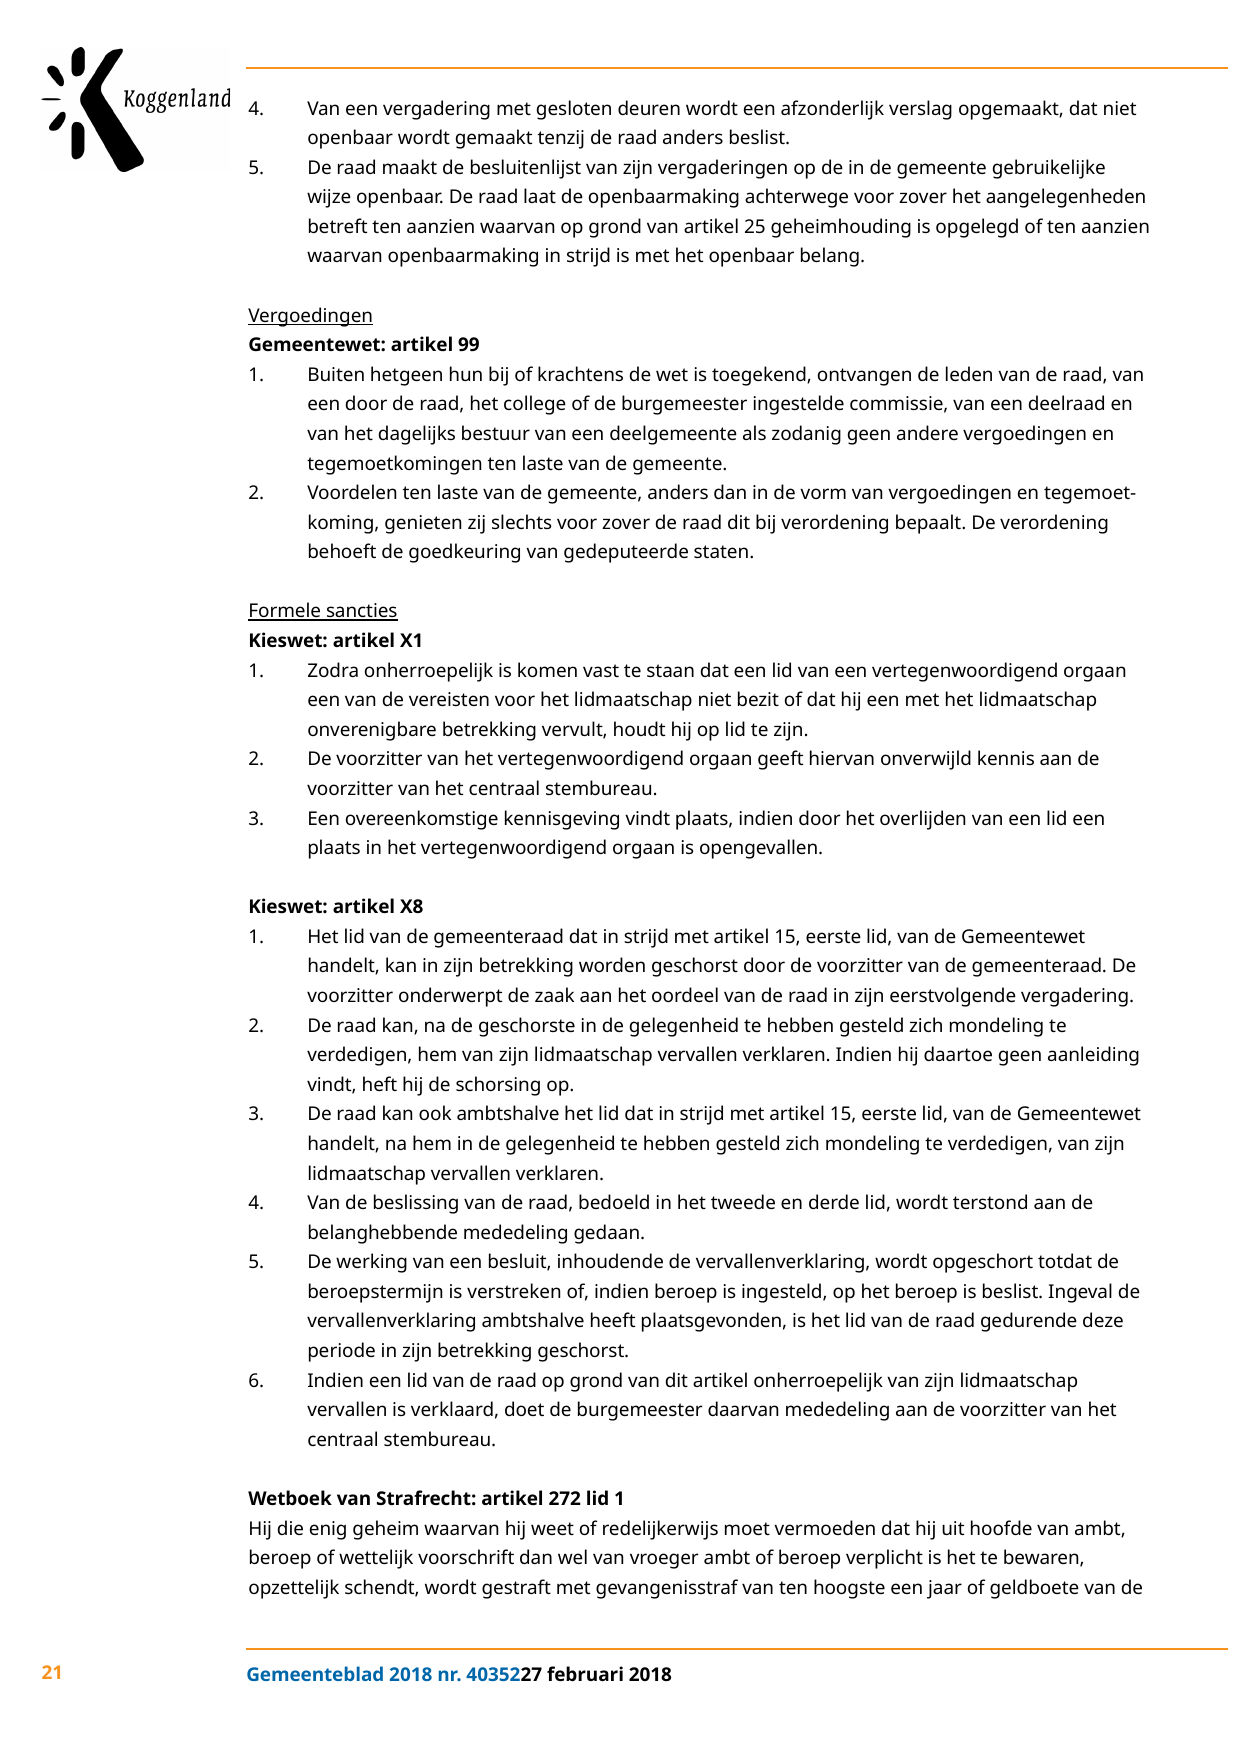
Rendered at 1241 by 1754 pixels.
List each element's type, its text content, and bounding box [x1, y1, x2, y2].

list De raad kan, na de geschorste in de gelegenheid te hebben gesteld zich mondeling te verdedigen, hem van zijn lidmaatschap vervallen verklaren. Indien hij daartoe geen aanleiding vindt, heft hij de schorsing op. [248, 1012, 1152, 1097]
list Een overeenkomstige kennisgeving vindt plaats, indien door het overlijden van een lid een plaats in het vertegenwoordigend orgaan is opengevallen. [248, 805, 1152, 860]
text Gemeentewet: artikel 99 [248, 331, 1152, 357]
list Van een vergadering met gesloten deuren wordt een afzonderlijk verslag opgemaakt, dat niet openbaar wordt gemaakt tenzij de raad anders beslist. [248, 95, 1152, 150]
list Van de beslissing van de raad, bedoeld in het tweede en derde lid, wordt terstond aan de belanghebbende mededeling gedaan. [248, 1189, 1152, 1245]
list Het lid van de gemeenteraad dat in strijd met artikel 15, eerste lid, van de Gemeentewet handelt, kan in zijn betrekking worden geschorst door de voorzitter van de gemeenteraad. De voorzitter onderwerpt de zaak aan het oordeel van de raad in zijn eerstvolgende vergadering. [248, 923, 1152, 1008]
list Indien een lid van de raad op grond van dit artikel onherroepelijk van zijn lidmaatschap vervallen is verklaard, doet de burgemeester daarvan mededeling aan de voorzitter van het centraal stembureau. [248, 1367, 1152, 1452]
text Hij die enig geheim waarvan hij weet of redelijkerwijs moet vermoeden dat hij uit hoofde van ambt, beroep of wettelijk voorschrift dan wel van vroeger ambt of beroep verplicht is het te bewaren, opzettelijk schendt, wordt gestraft met gevangenisstraf van ten hoogste een jaar of geldboete van de [248, 1515, 1152, 1600]
text Formele sancties [248, 598, 1152, 623]
text Vergoedingen [248, 302, 1152, 328]
text Wetboek van Strafrecht: artikel 272 lid 1 [248, 1485, 1152, 1511]
list De raad maakt de besluitenlijst van zijn vergaderingen op de in de gemeente gebruikelijke wijze openbaar. De raad laat de openbaarmaking achterwege voor zover het aangelegenheden betreft ten aanzien waarvan op grond van artikel 25 geheimhouding is opgelegd of ten aanzien waarvan openbaarmaking in strijd is met het openbaar belang. [248, 154, 1152, 268]
text Kieswet: artikel X8 [248, 893, 1152, 919]
list De raad kan ook ambtshalve het lid dat in strijd met artikel 15, eerste lid, van de Gemeentewet handelt, na hem in de gelegenheid te hebben gesteld zich mondeling te verdedigen, van zijn lidmaatschap vervallen verklaren. [248, 1101, 1152, 1186]
picture [41, 47, 231, 172]
list Buiten hetgeen hun bij of krachtens de wet is toegekend, ontvangen de leden van de raad, van een door de raad, het college of de burgemeester ingestelde commissie, van een deelraad en van het dagelijks bestuur van een deelgemeente als zodanig geen andere vergoedingen en tegemoetkomingen ten laste van de gemeente. [248, 361, 1152, 476]
list De voorzitter van het vertegenwoordigend orgaan geeft hiervan onverwijld kennis aan de voorzitter van het centraal stembureau. [248, 746, 1152, 801]
list Voordelen ten laste van de gemeente, anders dan in de vorm van vergoedingen en tegemoet-koming, genieten zij slechts voor zover de raad dit bij verordening bepaalt. De verordening behoeft de goedkeuring van gedeputeerde staten. [248, 479, 1152, 564]
text Kieswet: artikel X1 [248, 627, 1152, 653]
list Zodra onherroepelijk is komen vast te staan dat een lid van een vertegenwoordigend orgaan een van de vereisten voor het lidmaatschap niet bezit of dat hij een met het lidmaatschap onverenigbare betrekking vervult, houdt hij op lid te zijn. [248, 657, 1152, 742]
list De werking van een besluit, inhoudende de vervallenverklaring, wordt opgeschort totdat de beroepstermijn is verstreken of, indien beroep is ingesteld, op het beroep is beslist. Ingeval de vervallenverklaring ambtshalve heeft plaatsgevonden, is het lid van de raad gedurende deze periode in zijn betrekking geschorst. [248, 1248, 1152, 1363]
